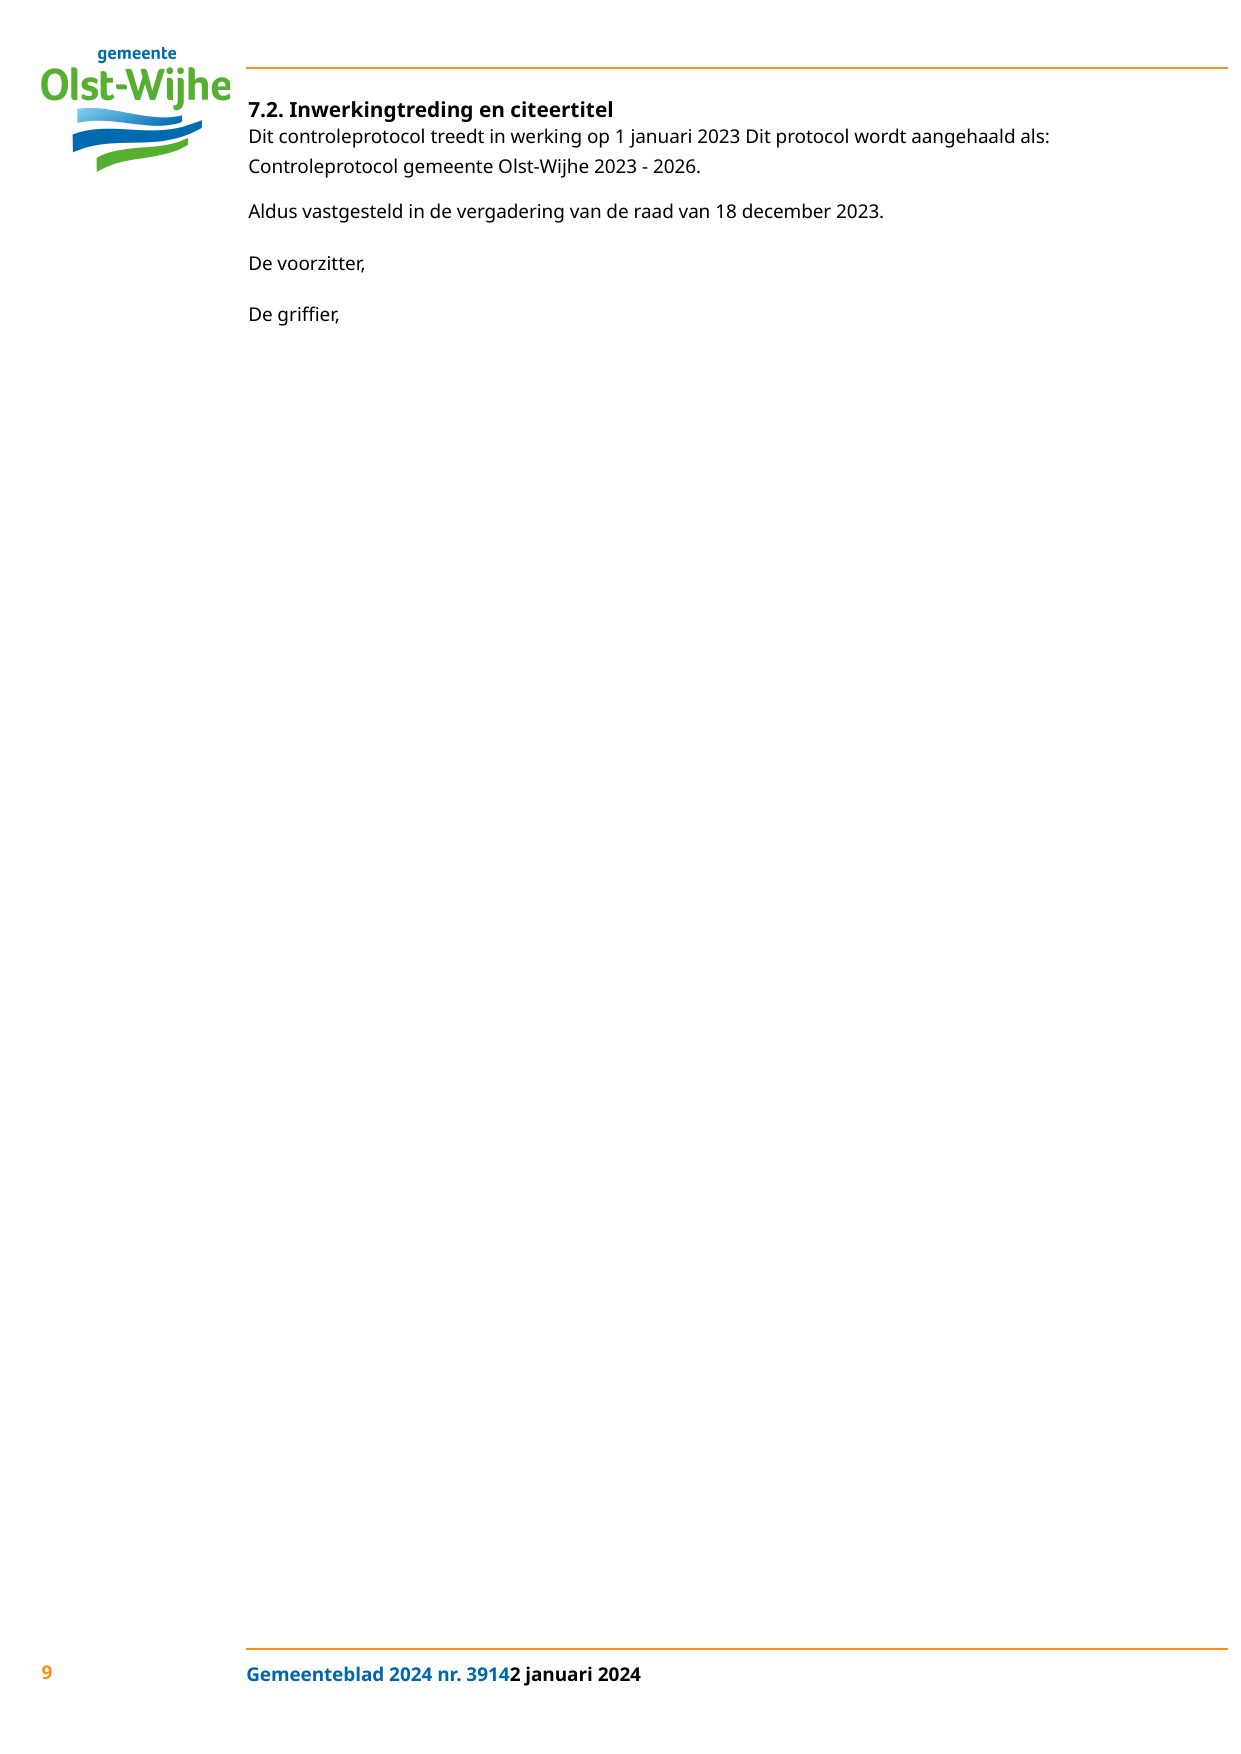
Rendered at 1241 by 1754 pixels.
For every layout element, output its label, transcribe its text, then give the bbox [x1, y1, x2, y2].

text Aldus vastgesteld in de vergadering van de raad van 18 december 2023. [248, 198, 1152, 224]
text 7.2. Inwerkingtreding en citeertitel [248, 95, 1152, 123]
text De griffier, [248, 301, 1152, 327]
picture [41, 47, 231, 172]
text De voorzitter, [248, 250, 1152, 276]
text Dit controleprotocol treedt in werking op 1 januari 2023 Dit protocol wordt aangehaald als: Controleprotocol gemeente Olst-Wijhe 2023 - 2026. [248, 123, 1152, 178]
